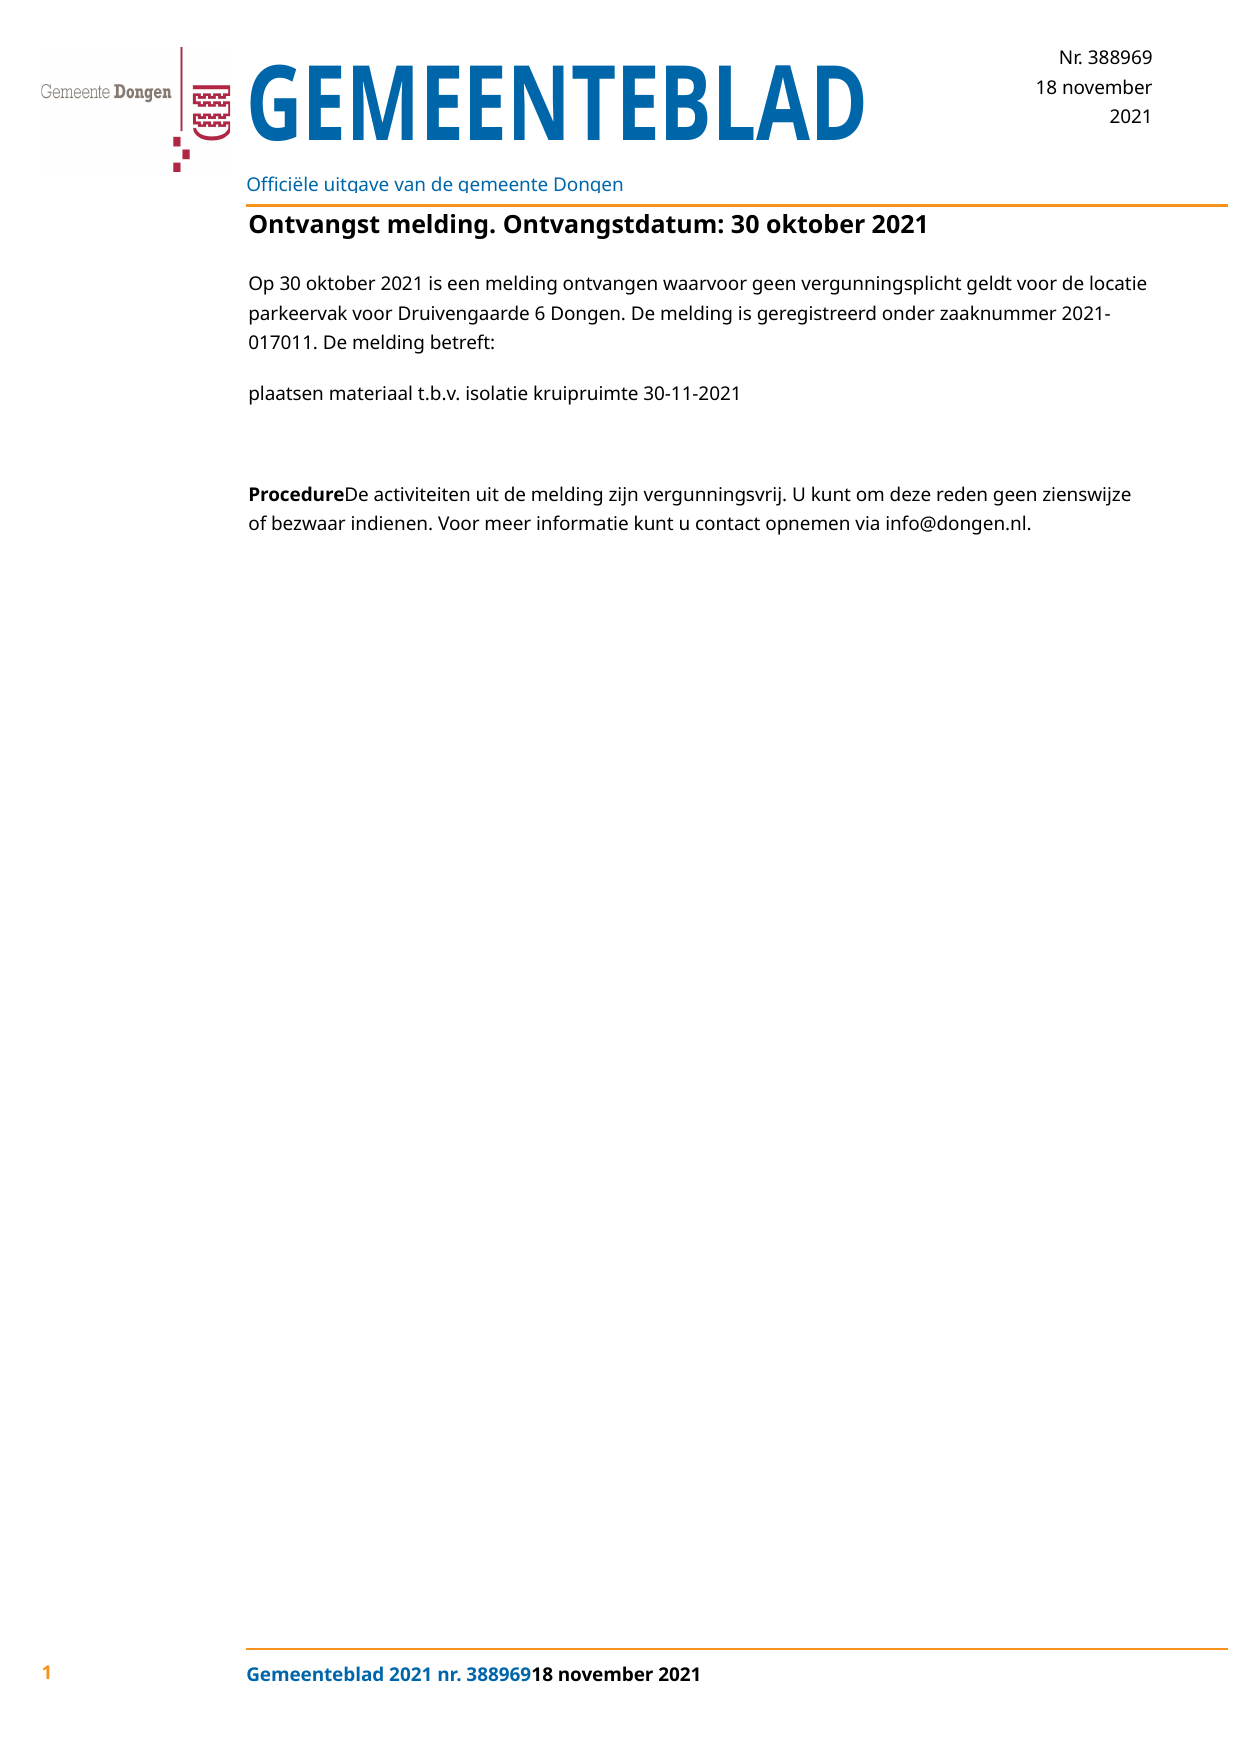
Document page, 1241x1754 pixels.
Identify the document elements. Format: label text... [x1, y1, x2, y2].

text ProcedureDe activiteiten uit de melding zijn vergunningsvrij. U kunt om deze reden geen zienswijze of bezwaar indienen. Voor meer informatie kunt u contact opnemen via info@dongen.nl. [248, 481, 1152, 536]
text Op 30 oktober 2021 is een melding ontvangen waarvoor geen vergunningsplicht geldt voor de locatie parkeervak voor Druivengaarde 6 Dongen. De melding is geregistreerd onder zaaknummer 2021-017011. De melding betreft: [248, 270, 1152, 355]
text plaatsen materiaal t.b.v. isolatie kruipruimte 30-11-2021 [248, 380, 1152, 406]
text Ontvangst melding. Ontvangstdatum: 30 oktober 2021 [248, 207, 1152, 241]
picture [41, 47, 231, 172]
